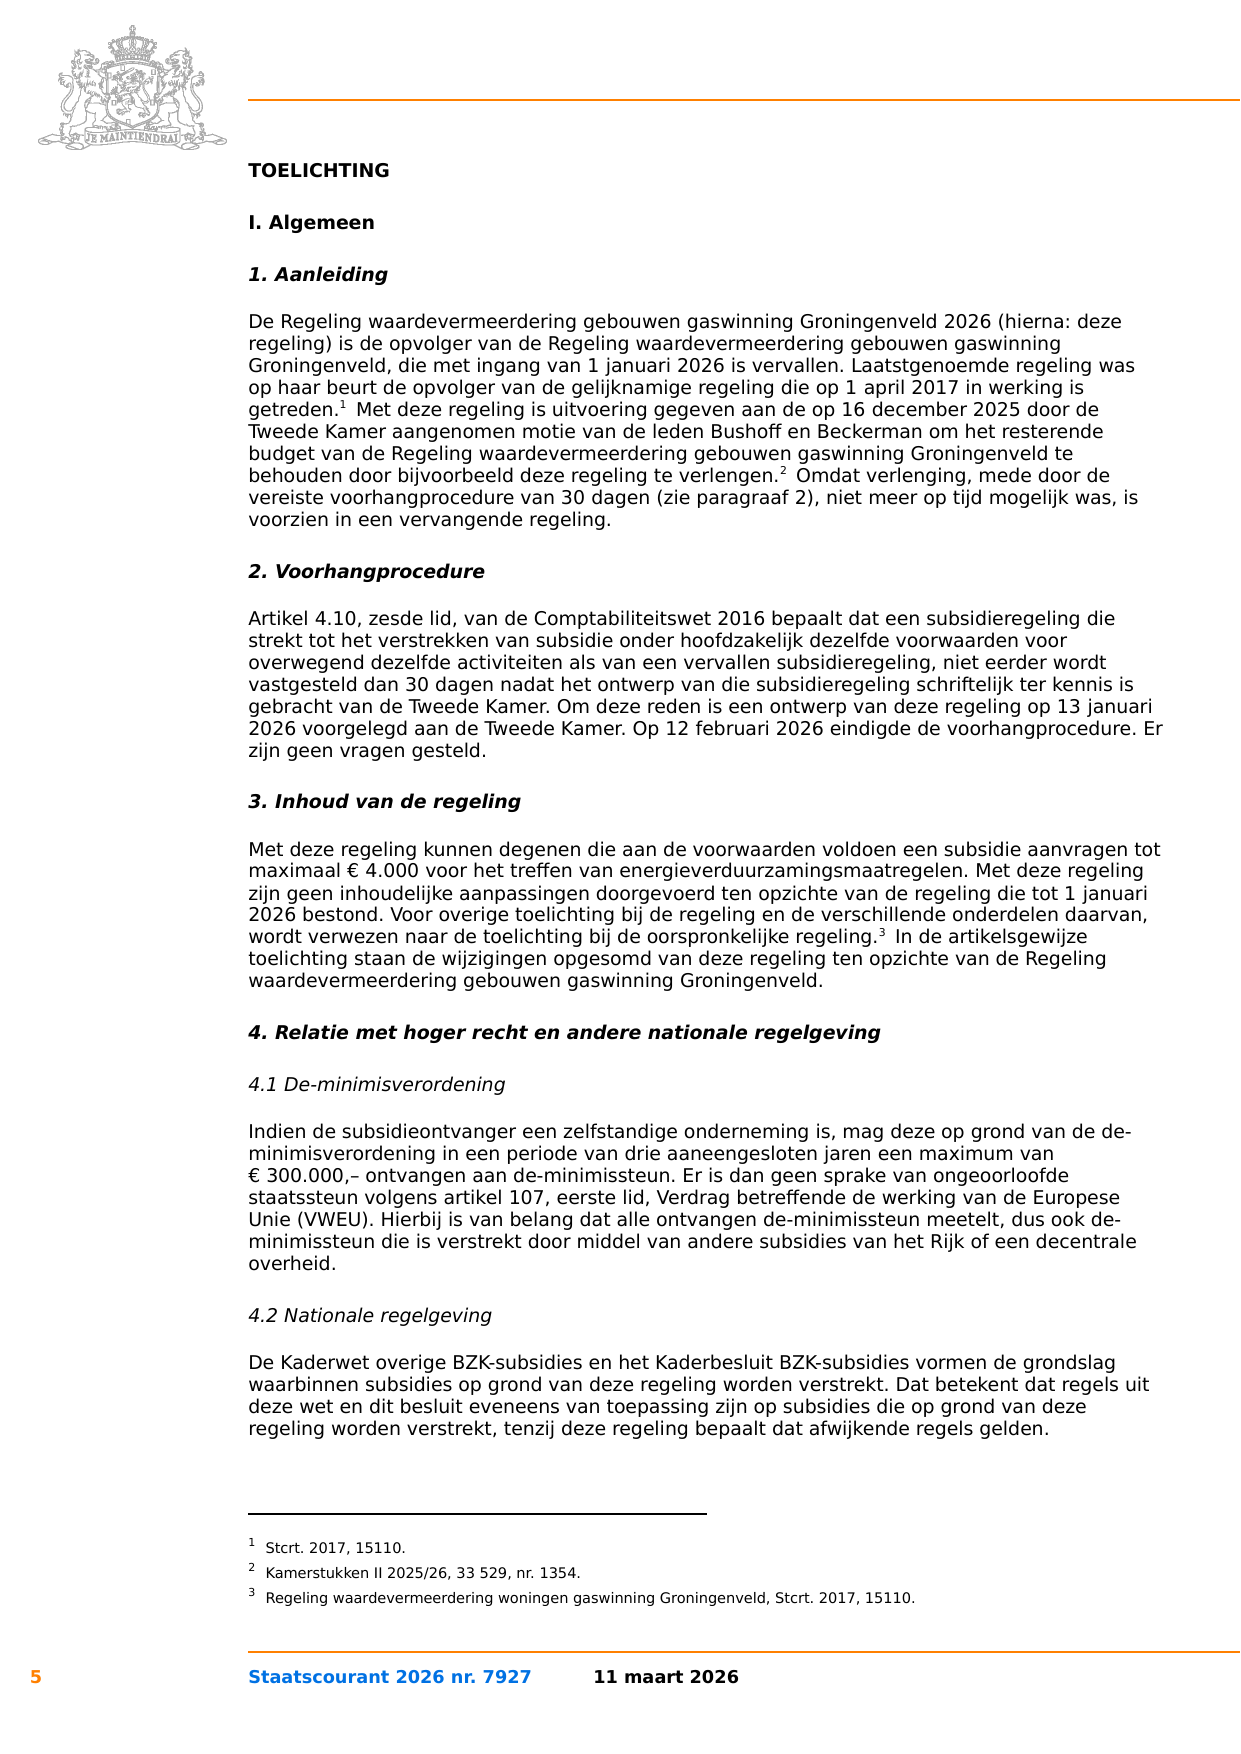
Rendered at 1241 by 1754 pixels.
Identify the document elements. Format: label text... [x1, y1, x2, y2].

subtitle 3. Inhoud van de regeling [248, 791, 1163, 813]
subtitle 4.2 Nationale regelgeving [248, 1305, 1163, 1327]
text De Regeling waardevermeerdering gebouwen gaswinning Groningenveld 2026 (hierna: deze regeling) is de opvolger van de Regeling waardevermeerdering gebouwen gaswinning Groningenveld, die met ingang van 1 januari 2026 is vervallen. Laatstgenoemde regeling was op haar beurt de opvolger van de gelijknamige regeling die op 1 april 2017 in werking is getreden. Met deze regeling is uitvoering gegeven aan de op 16 december 2025 door de Tweede Kamer aangenomen motie van de leden Bushoff en Beckerman om het resterende budget van de Regeling waardevermeerdering gebouwen gaswinning Groningenveld te behouden door bijvoorbeeld deze regeling te verlengen. Omdat verlenging, mede door de vereiste voorhangprocedure van 30 dagen (zie paragraaf 2), niet meer op tijd mogelijk was, is voorzien in een vervangende regeling. [248, 311, 1163, 531]
text Artikel 4.10, zesde lid, van de Comptabiliteitswet 2016 bepaalt dat een subsidieregeling die strekt tot het verstrekken van subsidie onder hoofdzakelijk dezelfde voorwaarden voor overwegend dezelfde activiteiten als van een vervallen subsidieregeling, niet eerder wordt vastgesteld dan 30 dagen nadat het ontwerp van die subsidieregeling schriftelijk ter kennis is gebracht van de Tweede Kamer. Om deze reden is een ontwerp van deze regeling op 13 januari 2026 voorgelegd aan de Tweede Kamer. Op 12 februari 2026 eindigde de voorhangprocedure. Er zijn geen vragen gesteld. [248, 608, 1163, 761]
text Kamerstukken II 2025/26, 33 529, nr. 1354. [248, 1561, 1163, 1583]
subtitle 4.1 De-minimisverordening [248, 1074, 1163, 1096]
text Stcrt. 2017, 15110. [248, 1536, 1163, 1558]
picture [38, 25, 227, 150]
subtitle I. Algemeen [248, 212, 1163, 234]
text De Kaderwet overige BZK-subsidies en het Kaderbesluit BZK-subsidies vormen de grondslag waarbinnen subsidies op grond van deze regeling worden verstrekt. Dat betekent dat regels uit deze wet en dit besluit eveneens van toepassing zijn op subsidies die op grond van deze regeling worden verstrekt, tenzij deze regeling bepaalt dat afwijkende regels gelden. [248, 1352, 1163, 1440]
text Indien de subsidieontvanger een zelfstandige onderneming is, mag deze op grond van de de-minimisverordening in een periode van drie aaneengesloten jaren een maximum van € 300.000,– ontvangen aan de-minimissteun. Er is dan geen sprake van ongeoorloofde staatssteun volgens artikel 107, eerste lid, Verdrag betreffende de werking van de Europese Unie (VWEU). Hierbij is van belang dat alle ontvangen de-minimissteun meetelt, dus ook de-minimissteun die is verstrekt door middel van andere subsidies van het Rijk of een decentrale overheid. [248, 1121, 1163, 1275]
text Met deze regeling kunnen degenen die aan de voorwaarden voldoen een subsidie aanvragen tot maximaal € 4.000 voor het treffen van energieverduurzamingsmaatregelen. Met deze regeling zijn geen inhoudelijke aanpassingen doorgevoerd ten opzichte van de regeling die tot 1 januari 2026 bestond. Voor overige toelichting bij de regeling en de verschillende onderdelen daarvan, wordt verwezen naar de toelichting bij de oorspronkelijke regeling. In de artikelsgewijze toelichting staan de wijzigingen opgesomd van deze regeling ten opzichte van de Regeling waardevermeerdering gebouwen gaswinning Groningenveld. [248, 838, 1163, 992]
subtitle 1. Aanleiding [248, 264, 1163, 286]
subtitle TOELICHTING [248, 160, 1163, 182]
subtitle 4. Relatie met hoger recht en andere nationale regelgeving [248, 1022, 1163, 1044]
text Regeling waardevermeerdering woningen gaswinning Groningenveld, Stcrt. 2017, 15110. [248, 1586, 1163, 1608]
subtitle 2. Voorhangprocedure [248, 561, 1163, 583]
